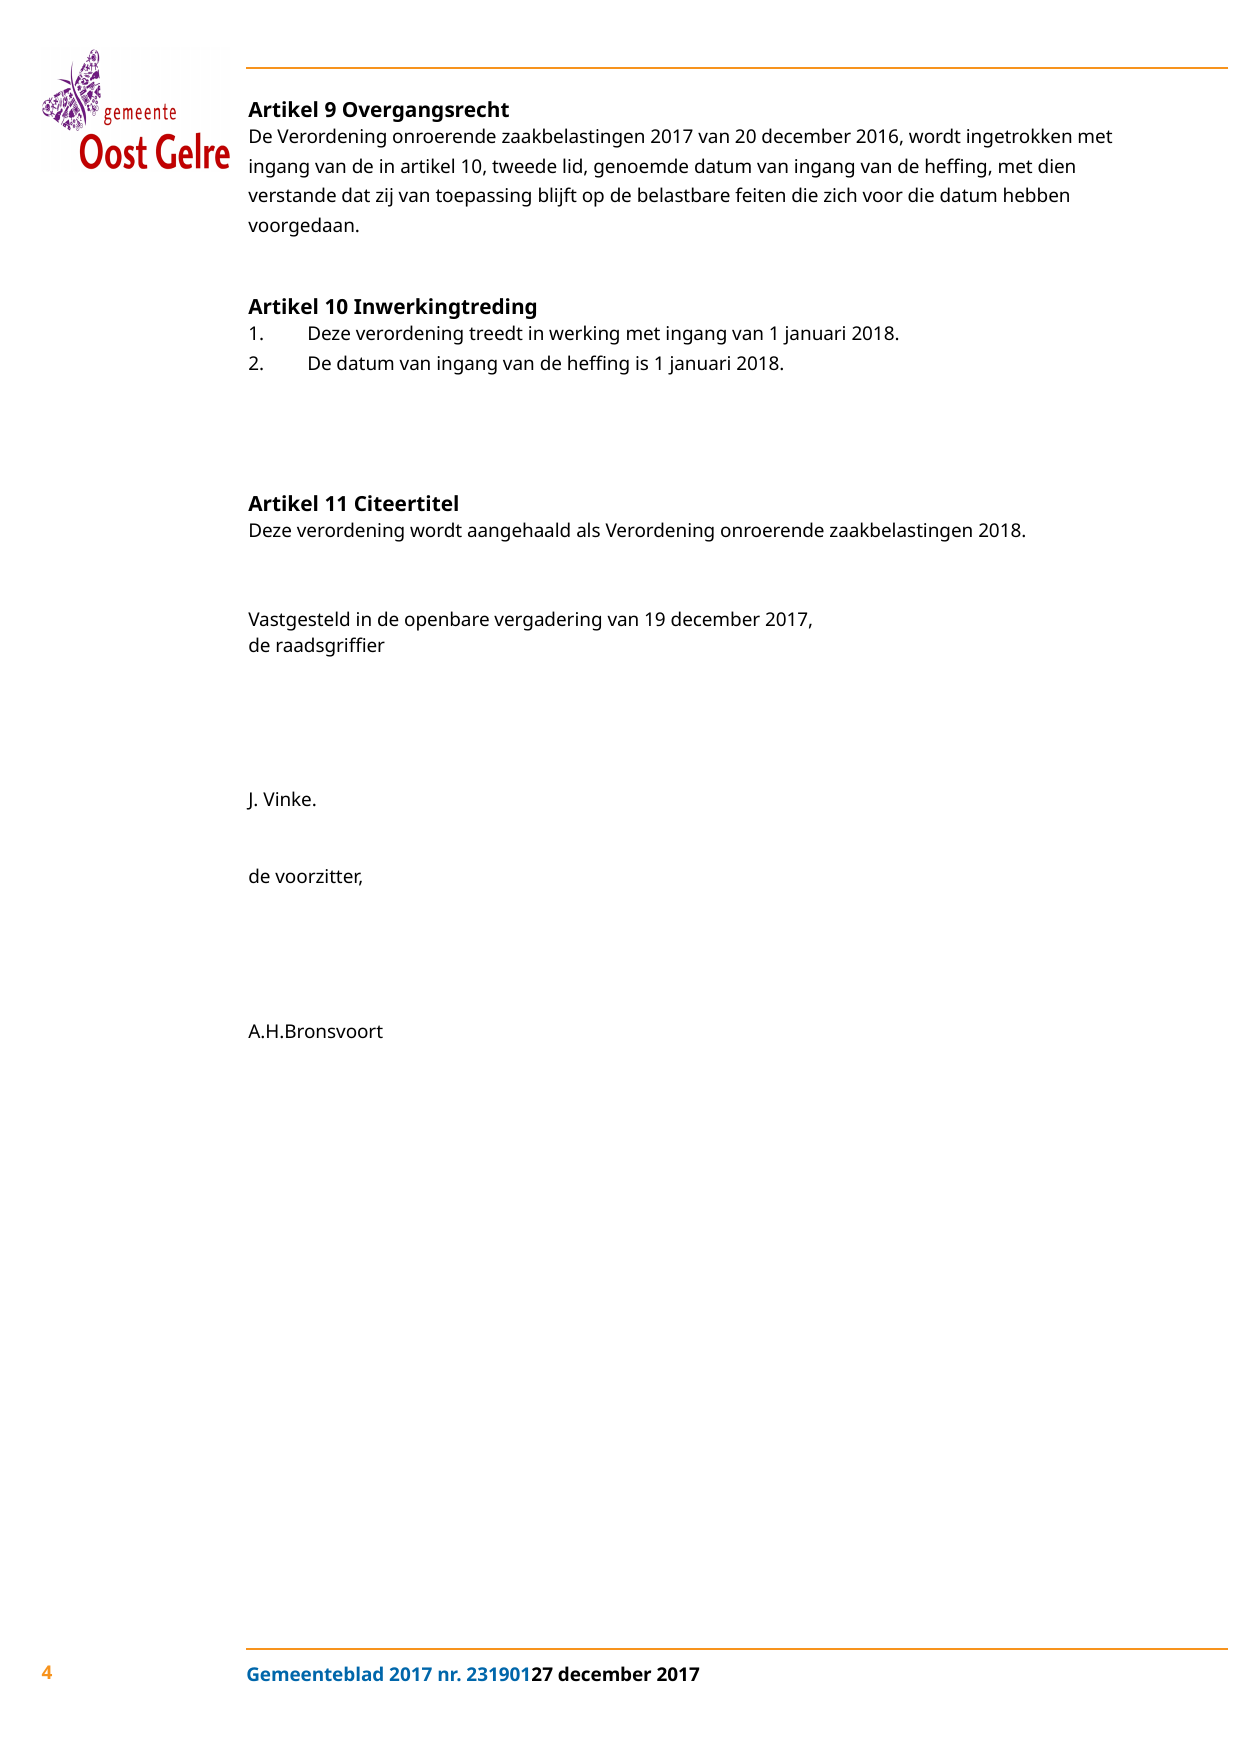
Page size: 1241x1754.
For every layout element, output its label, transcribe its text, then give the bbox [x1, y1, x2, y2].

text A.H.Bronsvoort [248, 1018, 1152, 1044]
list Deze verordening treedt in werking met ingang van 1 januari 2018. [248, 320, 1152, 346]
text Artikel 10 Inwerkingtreding [248, 292, 1152, 320]
text Artikel 9 Overgangsrecht [248, 95, 1152, 123]
text de raadsgriffier [248, 632, 1152, 658]
list De datum van ingang van de heffing is 1 januari 2018. [248, 350, 1152, 376]
text Artikel 11 Citeertitel [248, 489, 1152, 518]
text De Verordening onroerende zaakbelastingen 2017 van 20 december 2016, wordt ingetrokken met ingang van de in artikel 10, tweede lid, genoemde datum van ingang van de heffing, met dien verstande dat zij van toepassing blijft op de belastbare feiten die zich voor die datum hebben voorgedaan. [248, 123, 1152, 238]
text Deze verordening wordt aangehaald als Verordening onroerende zaakbelastingen 2018. [248, 518, 1152, 543]
text J. Vinke. [248, 786, 1152, 812]
text de voorzitter, [248, 864, 1152, 889]
text Vastgesteld in de openbare vergadering van 19 december 2017, [248, 606, 1152, 632]
picture [41, 47, 231, 172]
